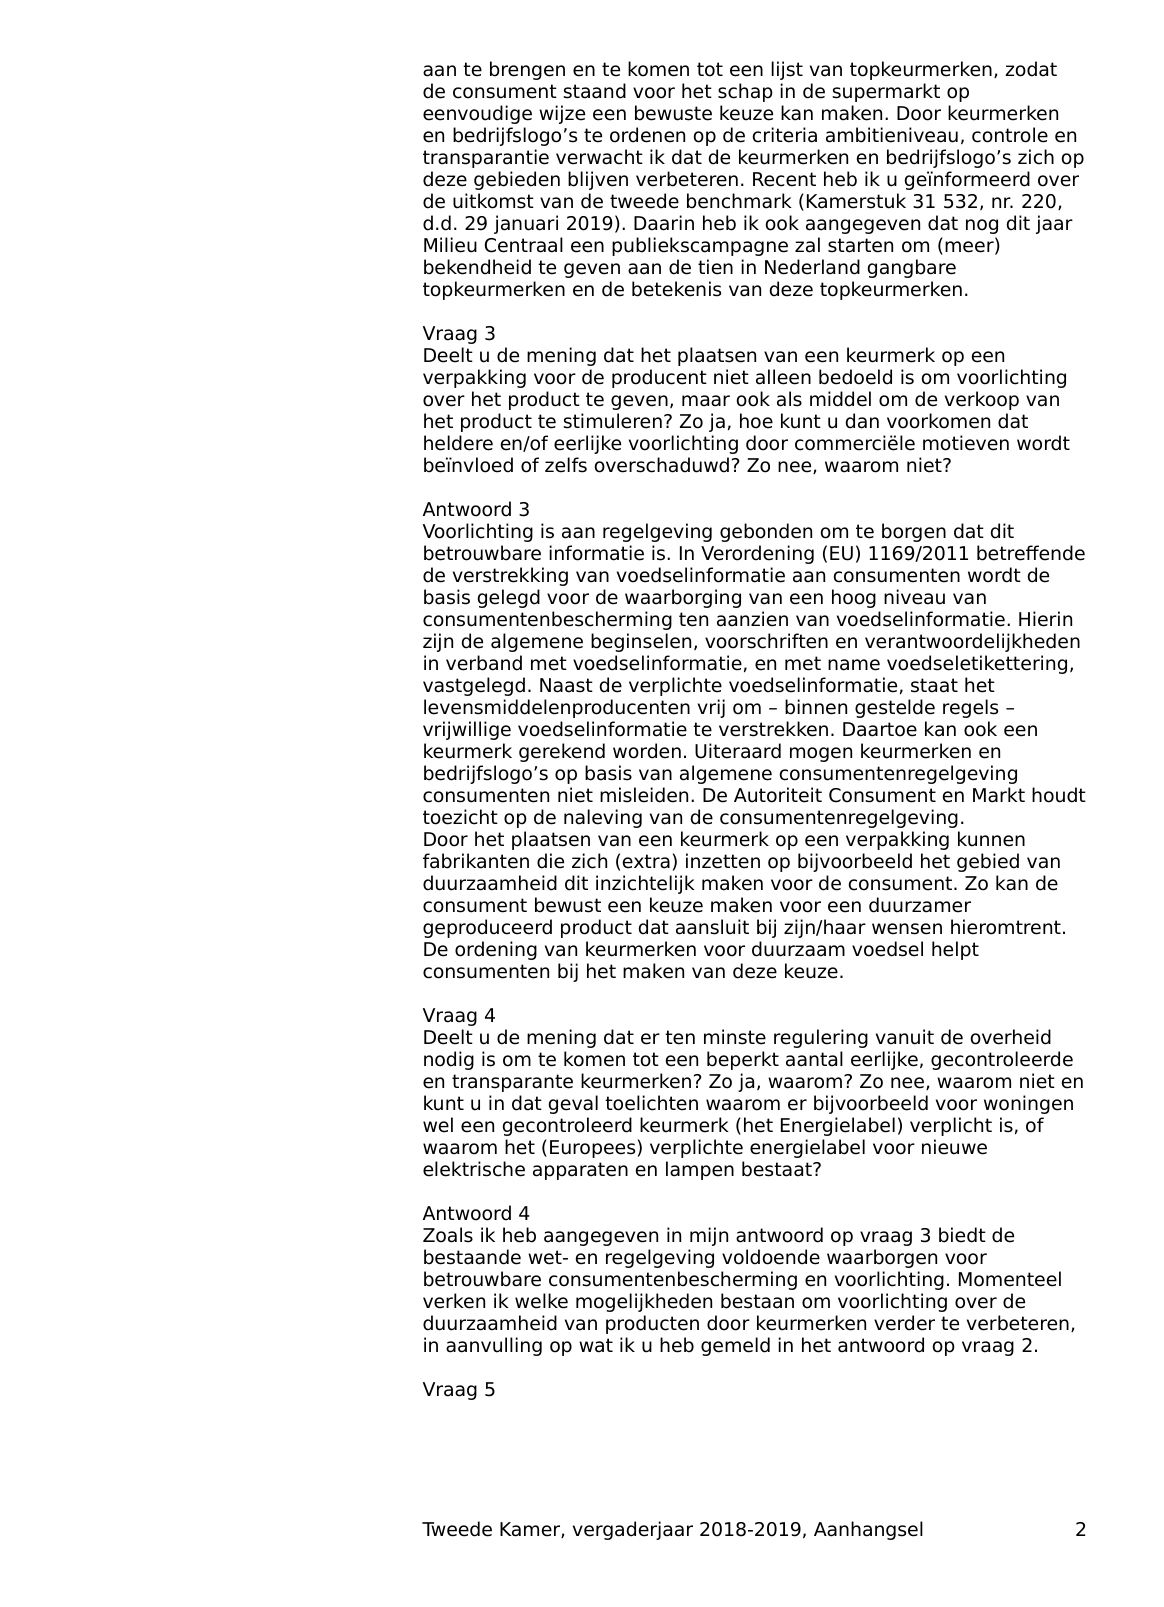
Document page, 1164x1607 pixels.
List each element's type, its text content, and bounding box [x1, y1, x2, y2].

text aan te brengen en te komen tot een lijst van topkeurmerken, zodat de consument staand voor het schap in de supermarkt op eenvoudige wijze een bewuste keuze kan maken. Door keurmerken en bedrijfslogo’s te ordenen op de criteria ambitieniveau, controle en transparantie verwacht ik dat de keurmerken en bedrijfslogo’s zich op deze gebieden blijven verbeteren. Recent heb ik u geïnformeerd over de uitkomst van de tweede benchmark (Kamerstuk 31 532, nr. 220, d.d. 29 januari 2019). Daarin heb ik ook aangegeven dat nog dit jaar Milieu Centraal een publiekscampagne zal starten om (meer) bekendheid te geven aan de tien in Nederland gangbare topkeurmerken en de betekenis van deze topkeurmerken. [422, 59, 1087, 301]
text Voorlichting is aan regelgeving gebonden om te borgen dat dit betrouwbare informatie is. In Verordening (EU) 1169/2011 betreffende de verstrekking van voedselinformatie aan consumenten wordt de basis gelegd voor de waarborging van een hoog niveau van consumentenbescherming ten aanzien van voedselinformatie. Hierin zijn de algemene beginselen, voorschriften en verantwoordelijkheden in verband met voedselinformatie, en met name voedseletikettering, vastgelegd. Naast de verplichte voedselinformatie, staat het levensmiddelenproducenten vrij om – binnen gestelde regels – vrijwillige voedselinformatie te verstrekken. Daartoe kan ook een keurmerk gerekend worden. Uiteraard mogen keurmerken en bedrijfslogo’s op basis van algemene consumentenregelgeving consumenten niet misleiden. De Autoriteit Consument en Markt houdt toezicht op de naleving van de consumentenregelgeving. [422, 521, 1087, 829]
text Door het plaatsen van een keurmerk op een verpakking kunnen fabrikanten die zich (extra) inzetten op bijvoorbeeld het gebied van duurzaamheid dit inzichtelijk maken voor de consument. Zo kan de consument bewust een keuze maken voor een duurzamer geproduceerd product dat aansluit bij zijn/haar wensen hieromtrent. De ordening van keurmerken voor duurzaam voedsel helpt consumenten bij het maken van deze keuze. [422, 829, 1087, 983]
text Deelt u de mening dat het plaatsen van een keurmerk op een verpakking voor de producent niet alleen bedoeld is om voorlichting over het product te geven, maar ook als middel om de verkoop van het product te stimuleren? Zo ja, hoe kunt u dan voorkomen dat heldere en/of eerlijke voorlichting door commerciële motieven wordt beïnvloed of zelfs overschaduwd? Zo nee, waarom niet? [422, 345, 1087, 477]
text Antwoord 3 [422, 499, 1087, 521]
text Vraag 4 [422, 1005, 1087, 1027]
text Vraag 3 [422, 323, 1087, 345]
text Deelt u de mening dat er ten minste regulering vanuit de overheid nodig is om te komen tot een beperkt aantal eerlijke, gecontroleerde en transparante keurmerken? Zo ja, waarom? Zo nee, waarom niet en kunt u in dat geval toelichten waarom er bijvoorbeeld voor woningen wel een gecontroleerd keurmerk (het Energielabel) verplicht is, of waarom het (Europees) verplichte energielabel voor nieuwe elektrische apparaten en lampen bestaat? [422, 1027, 1087, 1181]
text Zoals ik heb aangegeven in mijn antwoord op vraag 3 biedt de bestaande wet- en regelgeving voldoende waarborgen voor betrouwbare consumentenbescherming en voorlichting. Momenteel verken ik welke mogelijkheden bestaan om voorlichting over de duurzaamheid van producten door keurmerken verder te verbeteren, in aanvulling op wat ik u heb gemeld in het antwoord op vraag 2. [422, 1225, 1087, 1357]
text Antwoord 4 [422, 1203, 1087, 1225]
text Vraag 5 [422, 1379, 1087, 1401]
